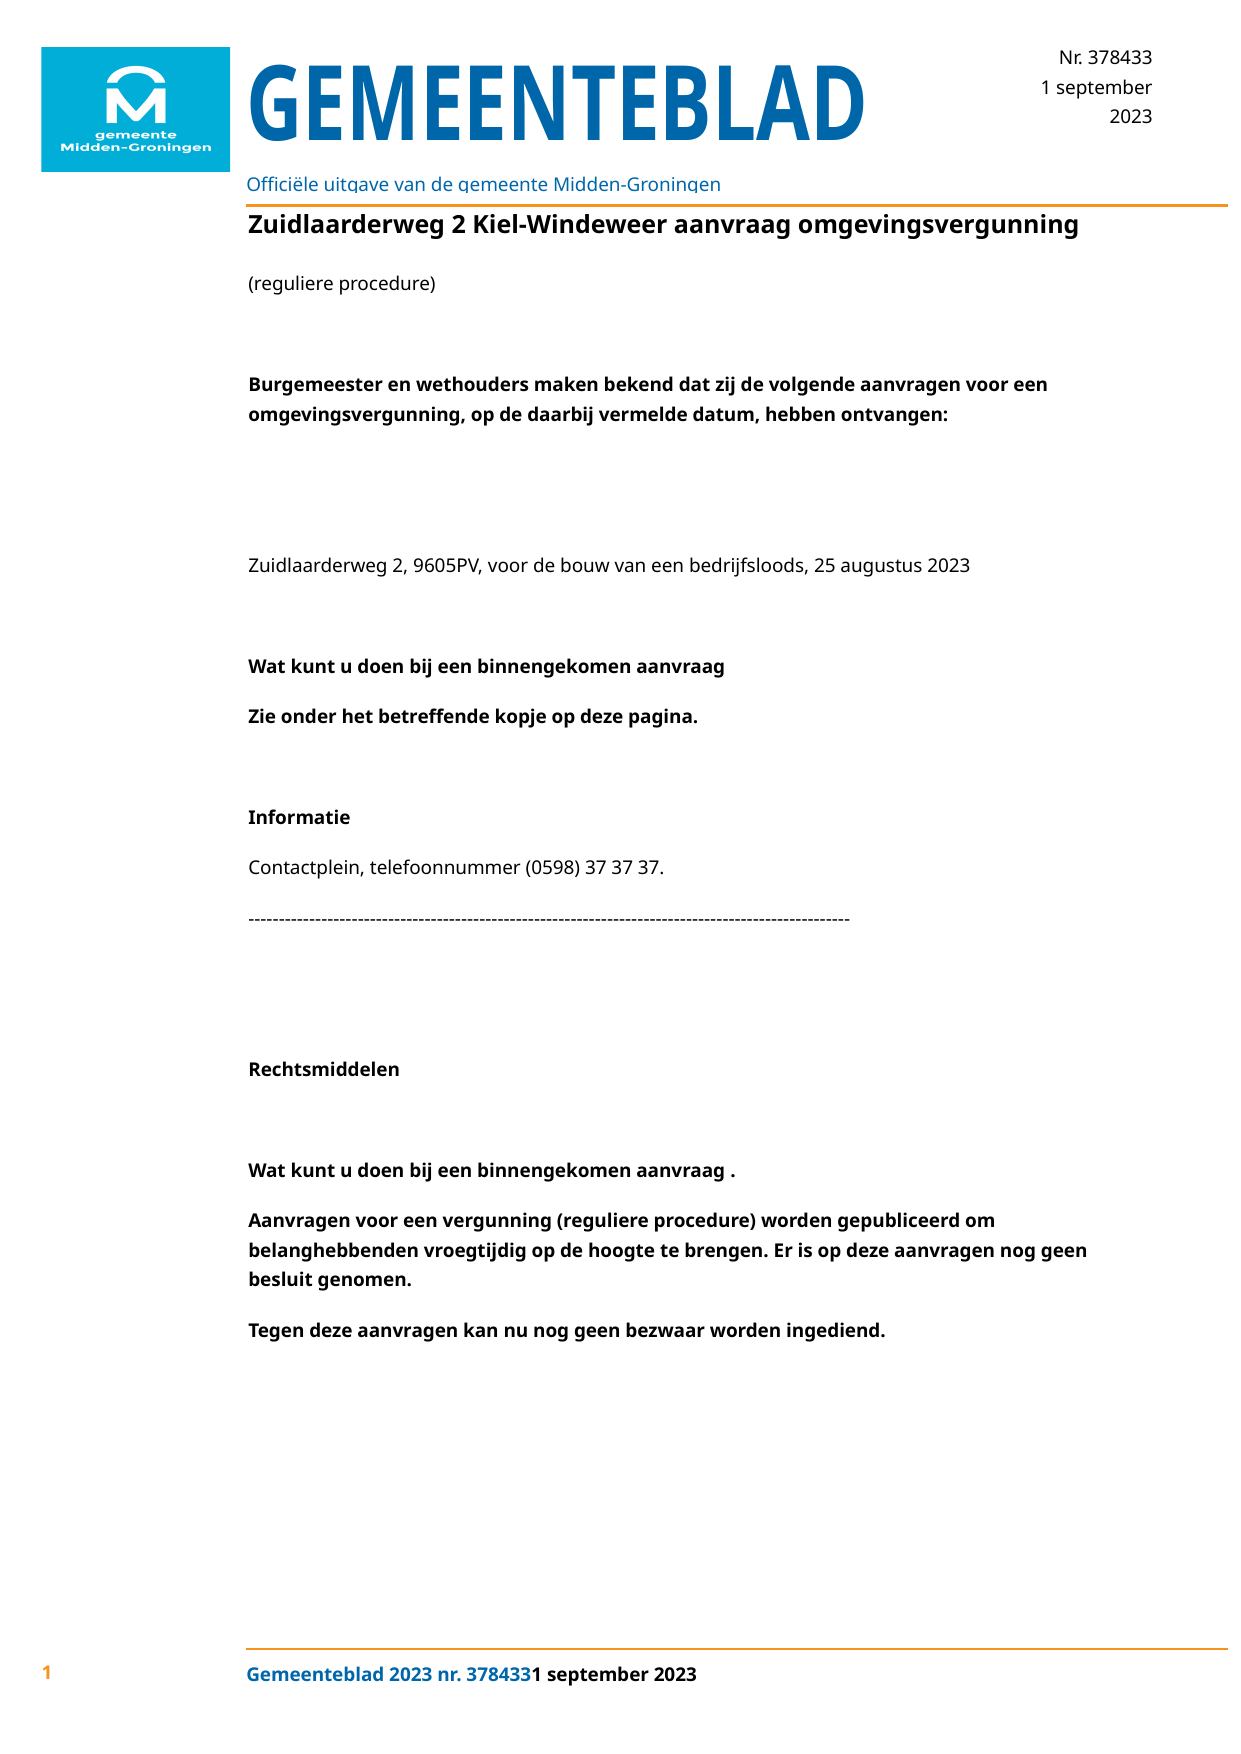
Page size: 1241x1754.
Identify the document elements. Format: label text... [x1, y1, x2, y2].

text Zuidlaarderweg 2, 9605PV, voor de bouw van een bedrijfsloods, 25 augustus 2023 [248, 552, 1152, 578]
text Burgemeester en wethouders maken bekend dat zij de volgende aanvragen voor een omgevingsvergunning, op de daarbij vermelde datum, hebben ontvangen: [248, 371, 1152, 426]
text Zuidlaarderweg 2 Kiel-Windeweer aanvraag omgevingsvergunning [248, 207, 1152, 241]
text --------------------------------------------------------------------------------------------------- [248, 905, 1152, 931]
text Wat kunt u doen bij een binnengekomen aanvraag [248, 653, 1152, 678]
text (reguliere procedure) [248, 270, 1152, 296]
text Contactplein, telefoonnummer (0598) 37 37 37. [248, 854, 1152, 880]
text Tegen deze aanvragen kan nu nog geen bezwaar worden ingediend. [248, 1317, 1152, 1343]
picture [108, 66, 164, 82]
picture [107, 89, 165, 122]
text Aanvragen voor een vergunning (reguliere procedure) worden gepubliceerd om belanghebbenden vroegtijdig op de hoogte te brengen. Er is op deze aanvragen nog geen besluit genomen. [248, 1207, 1152, 1292]
picture [184, 146, 190, 153]
text Wat kunt u doen bij een binnengekomen aanvraag . [248, 1157, 1152, 1183]
text Zie onder het betreffende kopje op deze pagina. [248, 703, 1152, 729]
text Informatie [248, 804, 1152, 830]
text Rechtsmiddelen [248, 1056, 1152, 1082]
